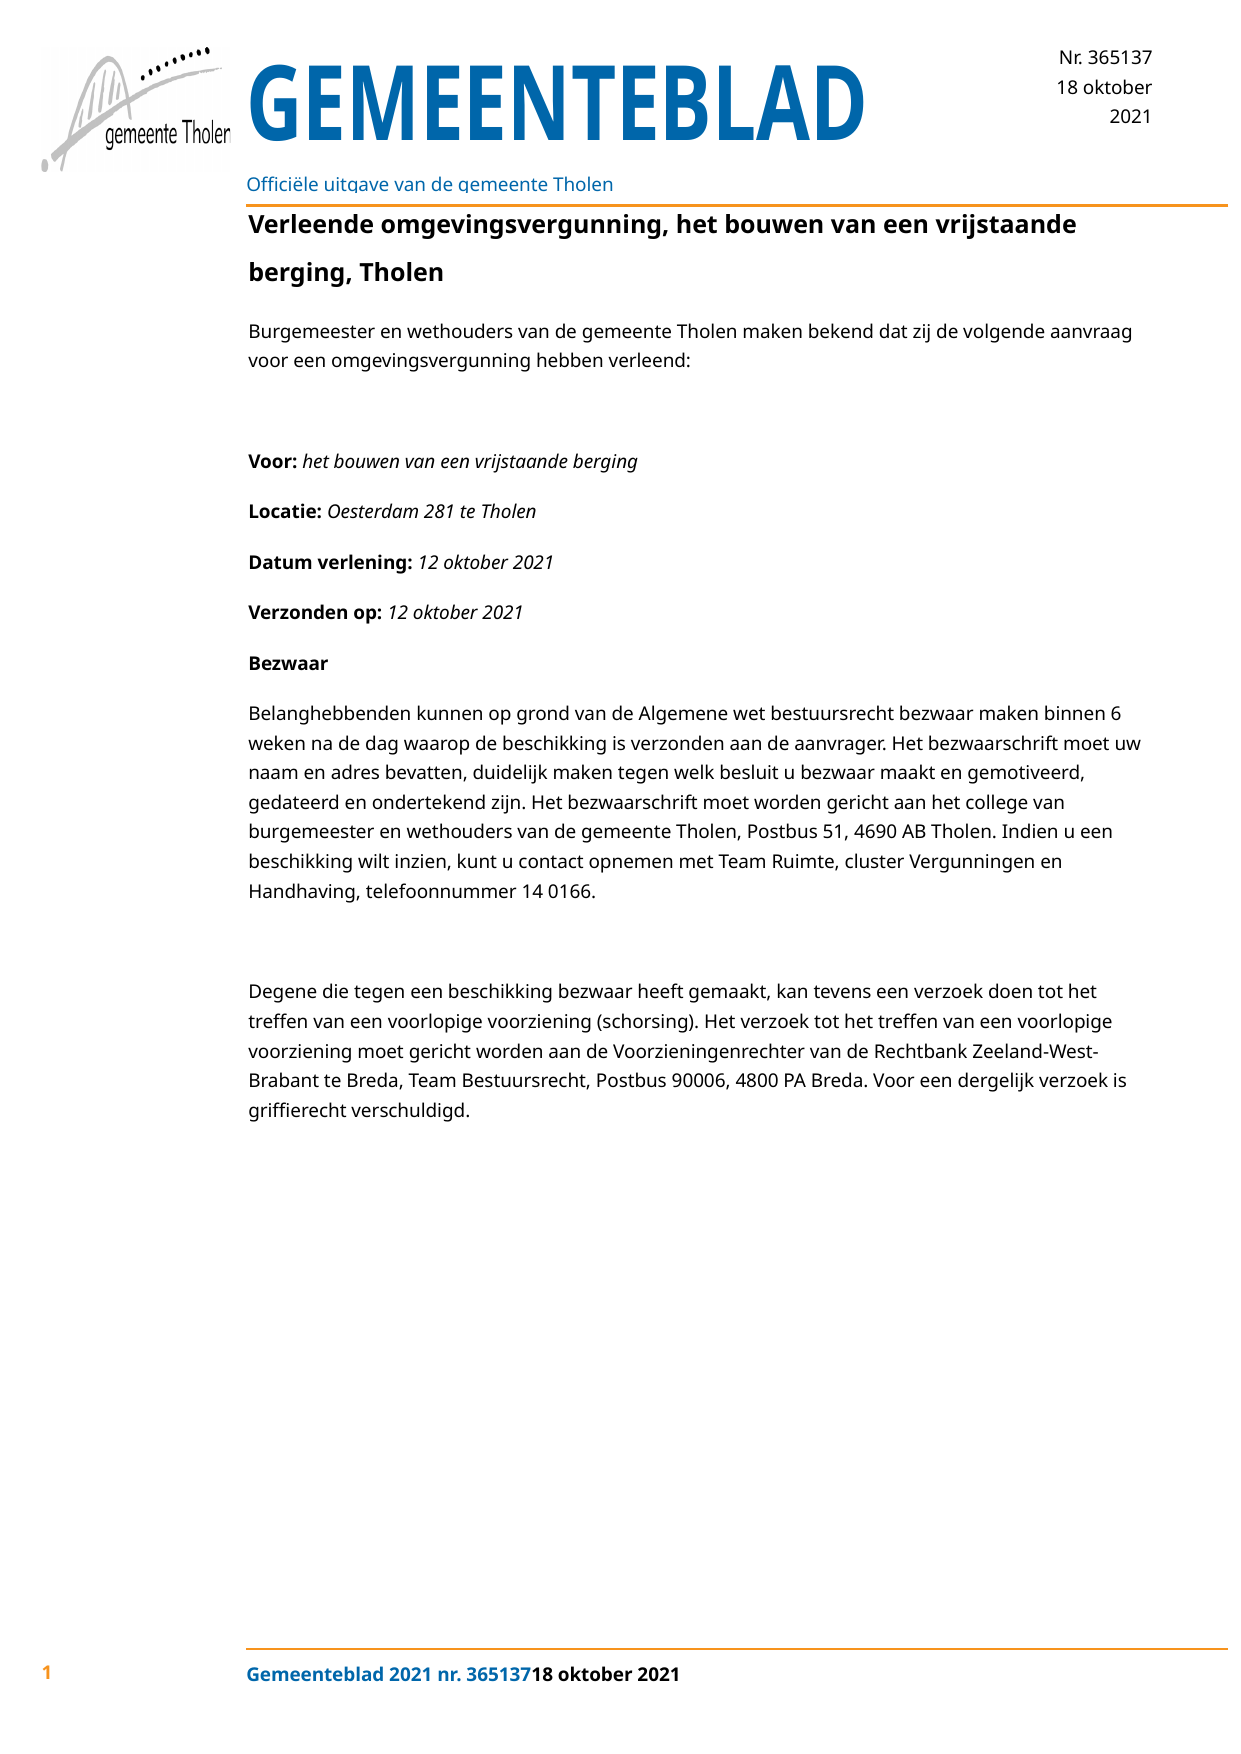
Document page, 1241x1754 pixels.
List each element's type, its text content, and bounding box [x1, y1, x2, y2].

text Degene die tegen een beschikking bezwaar heeft gemaakt, kan tevens een verzoek doen tot het treffen van een voorlopige voorziening (schorsing). Het verzoek tot het treffen van een voorlopige voorziening moet gericht worden aan de Voorzieningenrechter van de Rechtbank Zeeland-West-Brabant te Breda, Team Bestuursrecht, Postbus 90006, 4800 PA Breda. Voor een dergelijk verzoek is griffierecht verschuldigd. [248, 979, 1152, 1123]
text Verleende omgevingsvergunning, het bouwen van een vrijstaande berging, Tholen [248, 207, 1152, 288]
text Locatie: Oesterdam 281 te Tholen [248, 499, 1152, 524]
text Belanghebbenden kunnen op grond van de Algemene wet bestuursrecht bezwaar maken binnen 6 weken na de dag waarop de beschikking is verzonden aan de aanvrager. Het bezwaarschrift moet uw naam en adres bevatten, duidelijk maken tegen welk besluit u bezwaar maakt en gemotiveerd, gedateerd en ondertekend zijn. Het bezwaarschrift moet worden gericht aan het college van burgemeester en wethouders van de gemeente Tholen, Postbus 51, 4690 AB Tholen. Indien u een beschikking wilt inzien, kunt u contact opnemen met Team Ruimte, cluster Vergunningen en Handhaving, telefoonnummer 14 0166. [248, 700, 1152, 904]
text Burgemeester en wethouders van de gemeente Tholen maken bekend dat zij de volgende aanvraag voor een omgevingsvergunning hebben verleend: [248, 318, 1152, 373]
text Voor: het bouwen van een vrijstaande berging [248, 448, 1152, 474]
text Verzonden op: 12 oktober 2021 [248, 599, 1152, 625]
picture [41, 47, 231, 172]
text Datum verlening: 12 oktober 2021 [248, 549, 1152, 575]
text Bezwaar [248, 650, 1152, 676]
